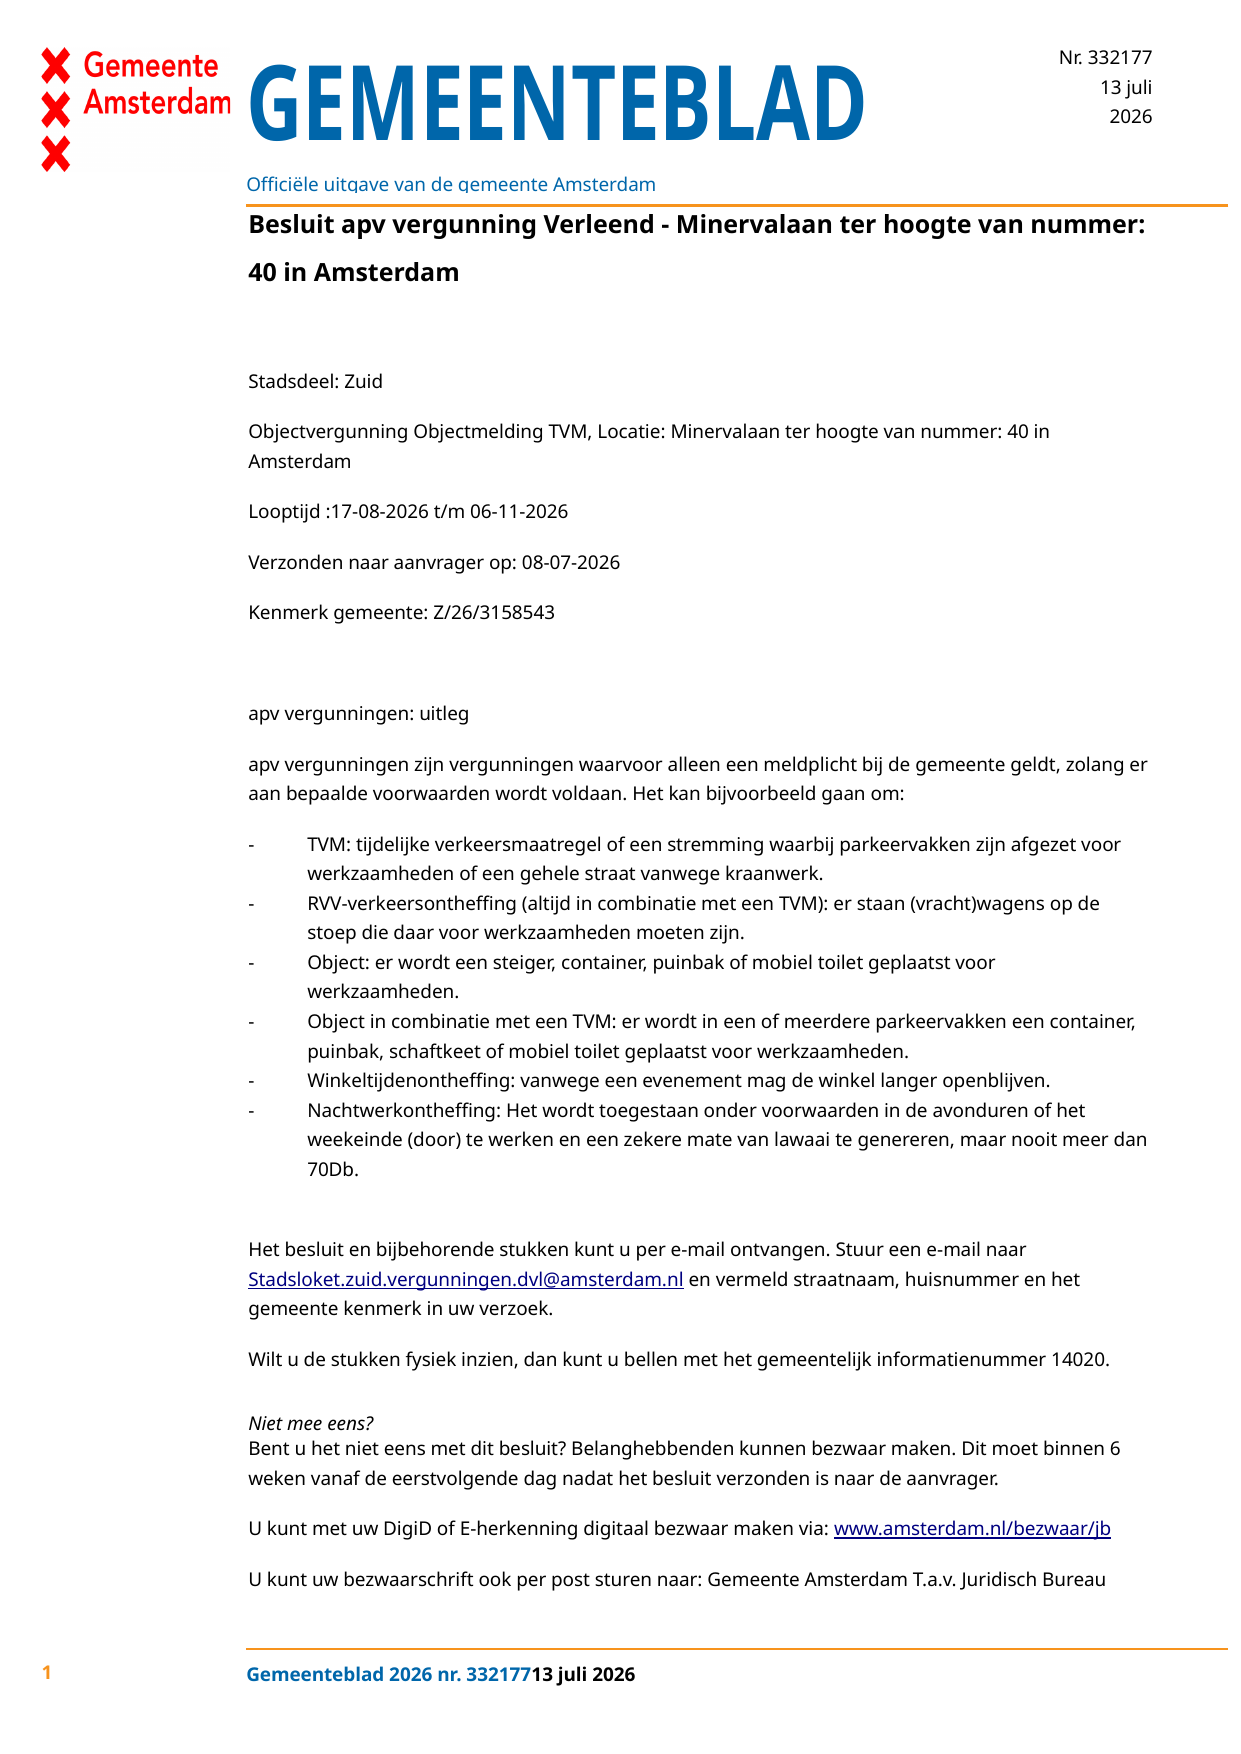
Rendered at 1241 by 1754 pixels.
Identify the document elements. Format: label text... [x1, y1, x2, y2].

text Besluit apv vergunning Verleend - Minervalaan ter hoogte van nummer: 40 in Amsterdam [248, 207, 1152, 288]
text Objectvergunning Objectmelding TVM, Locatie: Minervalaan ter hoogte van nummer: 40 in Amsterdam [248, 419, 1152, 474]
text U kunt met uw DigiD of E-herkenning digitaal bezwaar maken via: www.amsterdam.nl/bezwaar/jb [248, 1516, 1152, 1541]
text apv vergunningen: uitleg [248, 700, 1152, 726]
list Winkeltijdenontheffing: vanwege een evenement mag de winkel langer openblijven. [248, 1067, 1152, 1093]
text Niet mee eens? [248, 1410, 1152, 1436]
list TVM: tijdelijke verkeersmaatregel of een stremming waarbij parkeervakken zijn afgezet voor werkzaamheden of een gehele straat vanwege kraanwerk. [248, 831, 1152, 886]
list Nachtwerkontheffing: Het wordt toegestaan onder voorwaarden in de avonduren of het weekeinde (door) te werken en een zekere mate van lawaai te genereren, maar nooit meer dan 70Db. [248, 1097, 1152, 1182]
text Het besluit en bijbehorende stukken kunt u per e-mail ontvangen. Stuur een e-mail naar Stadsloket.zuid.vergunningen.dvl@amsterdam.nl en vermeld straatnaam, huisnummer en het gemeente kenmerk in uw verzoek. [248, 1236, 1152, 1321]
text Stadsdeel: Zuid [248, 368, 1152, 394]
text Kenmerk gemeente: Z/26/3158543 [248, 599, 1152, 625]
text U kunt uw bezwaarschrift ook per post sturen naar: Gemeente Amsterdam T.a.v. Juridisch Bureau [248, 1566, 1152, 1592]
picture [41, 47, 231, 172]
text Bent u het niet eens met dit besluit? Belanghebbenden kunnen bezwaar maken. Dit moet binnen 6 weken vanaf de eerstvolgende dag nadat het besluit verzonden is naar de aanvrager. [248, 1436, 1152, 1491]
list Object: er wordt een steiger, container, puinbak of mobiel toilet geplaatst voor werkzaamheden. [248, 949, 1152, 1004]
list RVV-verkeersontheffing (altijd in combinatie met een TVM): er staan (vracht)wagens op de stoep die daar voor werkzaamheden moeten zijn. [248, 890, 1152, 945]
text Verzonden naar aanvrager op: 08-07-2026 [248, 549, 1152, 575]
text apv vergunningen zijn vergunningen waarvoor alleen een meldplicht bij de gemeente geldt, zolang er aan bepaalde voorwaarden wordt voldaan. Het kan bijvoorbeeld gaan om: [248, 751, 1152, 806]
text Looptijd :17-08-2026 t/m 06-11-2026 [248, 499, 1152, 524]
list Object in combinatie met een TVM: er wordt in een of meerdere parkeervakken een container, puinbak, schaftkeet of mobiel toilet geplaatst voor werkzaamheden. [248, 1008, 1152, 1064]
text Wilt u de stukken fysiek inzien, dan kunt u bellen met het gemeentelijk informatienummer 14020. [248, 1346, 1152, 1372]
